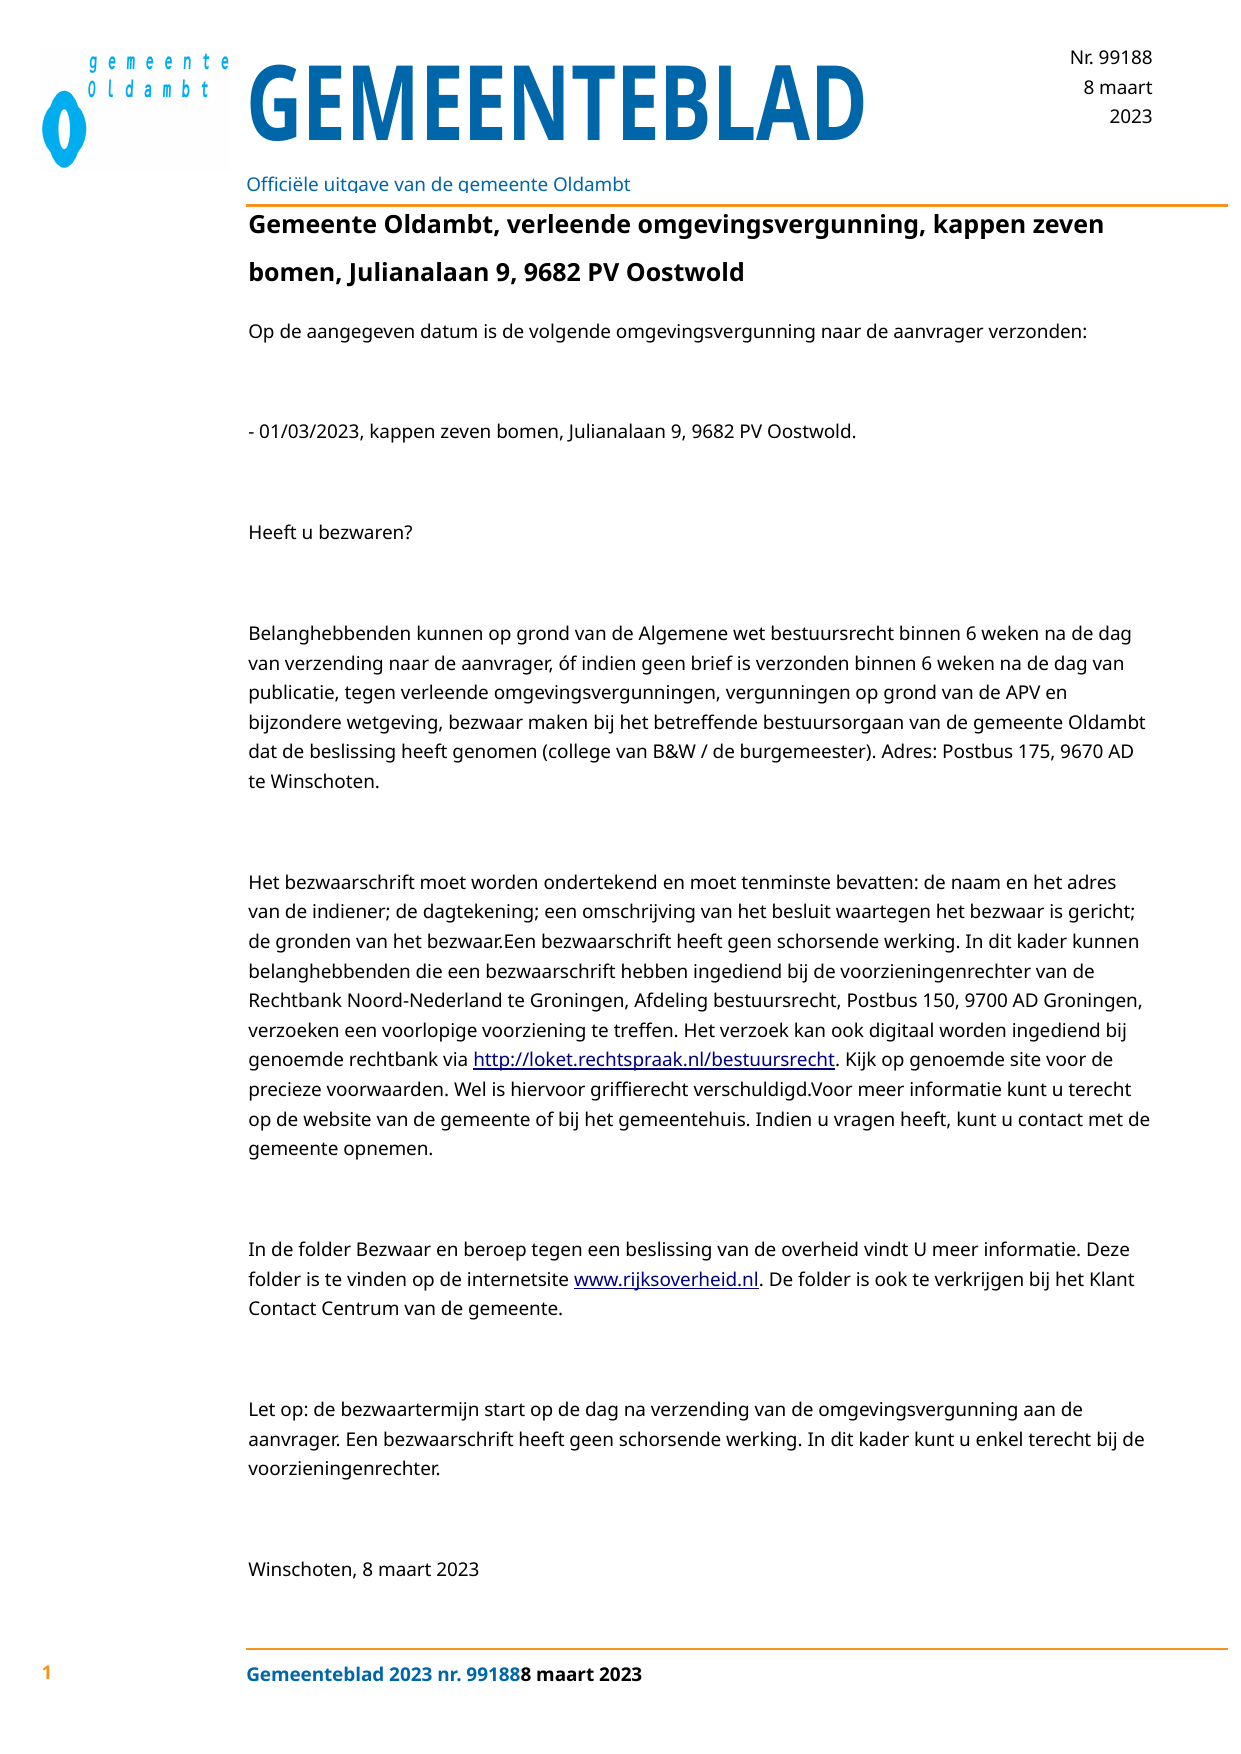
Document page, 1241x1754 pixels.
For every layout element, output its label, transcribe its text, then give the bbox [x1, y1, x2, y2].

picture [41, 47, 231, 172]
text Let op: de bezwaartermijn start op de dag na verzending van de omgevingsvergunning aan de aanvrager. Een bezwaarschrift heeft geen schorsende werking. In dit kader kunt u enkel terecht bij de voorzieningenrechter. [248, 1396, 1152, 1481]
text Gemeente Oldambt, verleende omgevingsvergunning, kappen zeven bomen, Julianalaan 9, 9682 PV Oostwold [248, 207, 1152, 288]
text Winschoten, 8 maart 2023 [248, 1556, 1152, 1582]
text In de folder Bezwaar en beroep tegen een beslissing van de overheid vindt U meer informatie. Deze folder is te vinden op de internetsite www.rijksoverheid.nl. De folder is ook te verkrijgen bij het Klant Contact Centrum van de gemeente. [248, 1236, 1152, 1321]
text Belanghebbenden kunnen op grond van de Algemene wet bestuursrecht binnen 6 weken na de dag van verzending naar de aanvrager, óf indien geen brief is verzonden binnen 6 weken na de dag van publicatie, tegen verleende omgevingsvergunningen, vergunningen op grond van de APV en bijzondere wetgeving, bezwaar maken bij het betreffende bestuursorgaan van de gemeente Oldambt dat de beslissing heeft genomen (college van B&W / de burgemeester). Adres: Postbus 175, 9670 AD te Winschoten. [248, 620, 1152, 794]
text Heeft u bezwaren? [248, 519, 1152, 545]
text - 01/03/2023, kappen zeven bomen, Julianalaan 9, 9682 PV Oostwold. [248, 419, 1152, 444]
text Op de aangegeven datum is de volgende omgevingsvergunning naar de aanvrager verzonden: [248, 318, 1152, 344]
text Het bezwaarschrift moet worden ondertekend en moet tenminste bevatten: de naam en het adres van de indiener; de dagtekening; een omschrijving van het besluit waartegen het bezwaar is gericht; de gronden van het bezwaar.Een bezwaarschrift heeft geen schorsende werking. In dit kader kunnen belanghebbenden die een bezwaarschrift hebben ingediend bij de voorzieningenrechter van de Rechtbank Noord-Nederland te Groningen, Afdeling bestuursrecht, Postbus 150, 9700 AD Groningen, verzoeken een voorlopige voorziening te treffen. Het verzoek kan ook digitaal worden ingediend bij genoemde rechtbank via http://loket.rechtspraak.nl/bestuursrecht. Kijk op genoemde site voor de precieze voorwaarden. Wel is hiervoor griffierecht verschuldigd.Voor meer informatie kunt u terecht op de website van de gemeente of bij het gemeentehuis. Indien u vragen heeft, kunt u contact met de gemeente opnemen. [248, 869, 1152, 1161]
